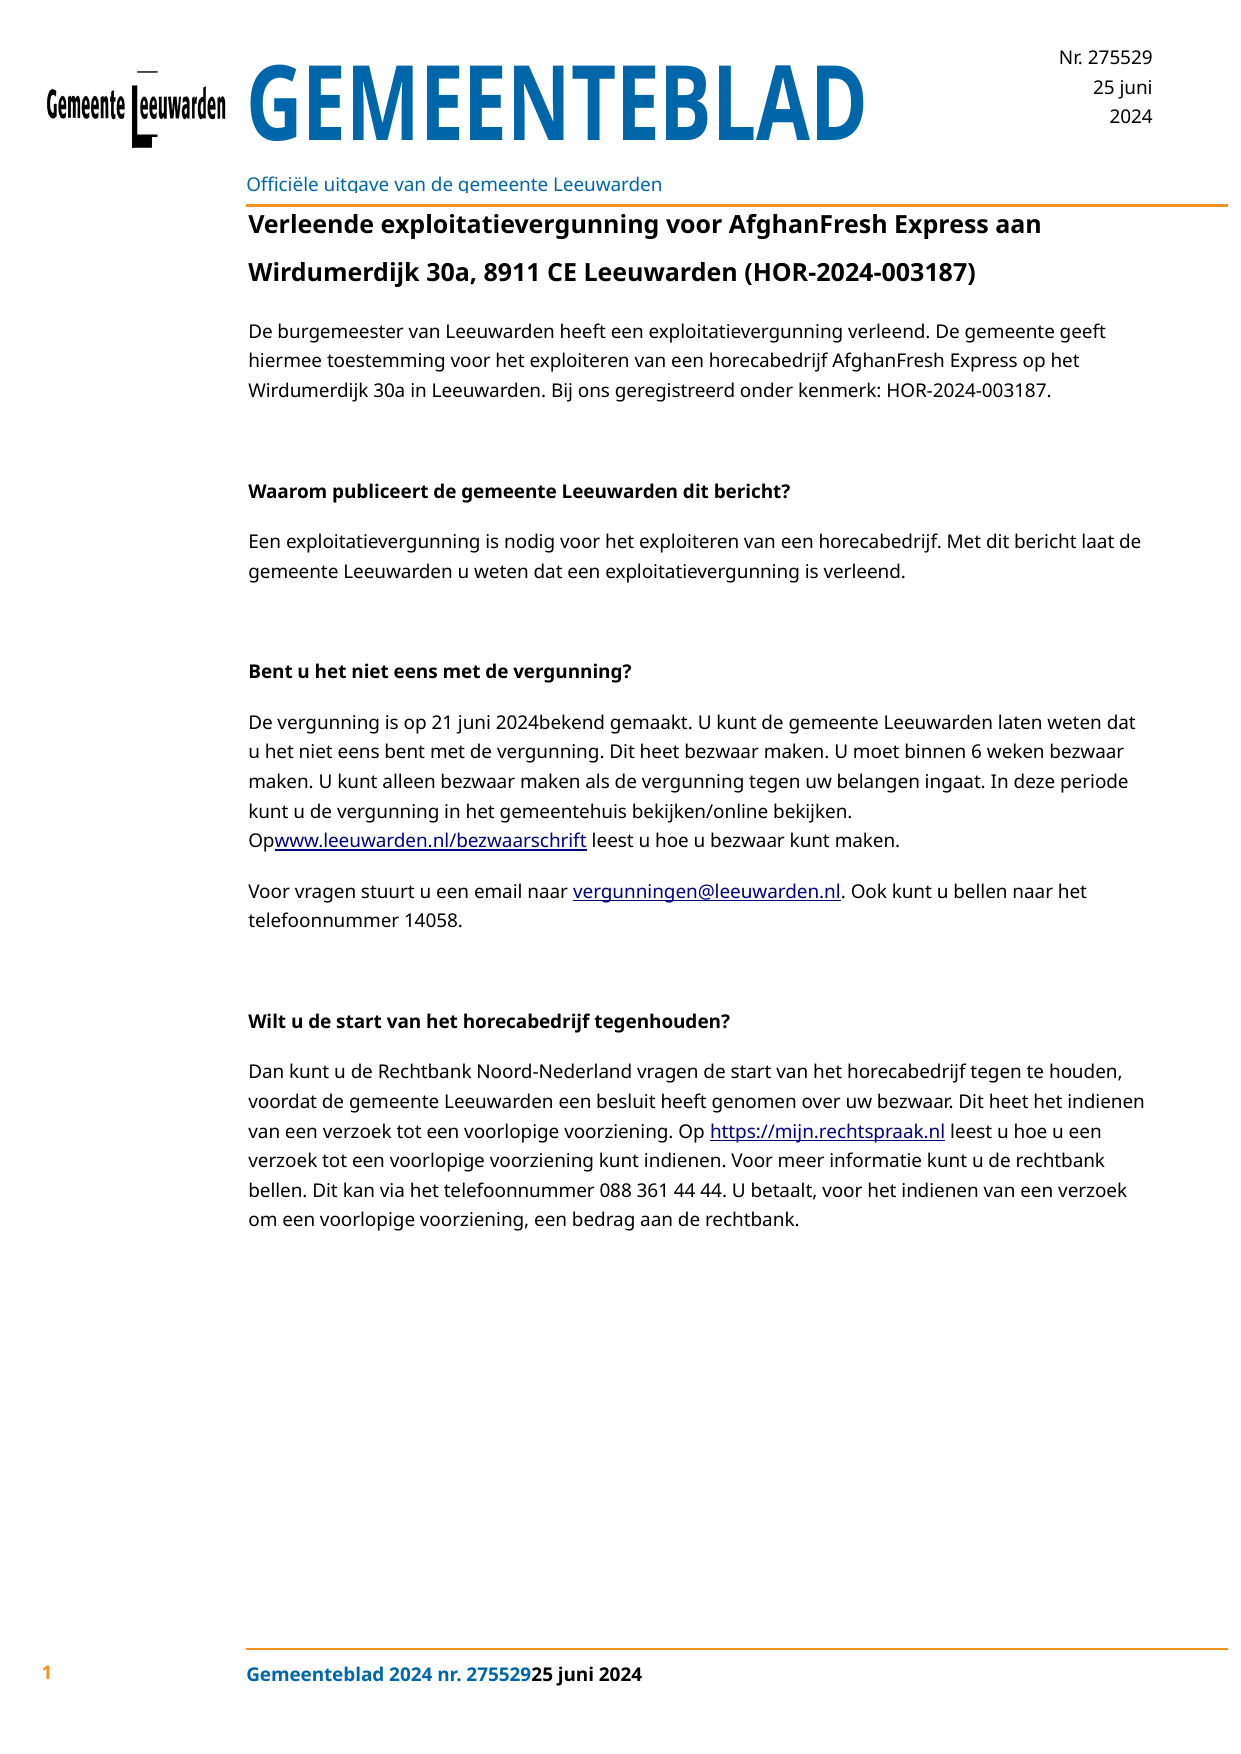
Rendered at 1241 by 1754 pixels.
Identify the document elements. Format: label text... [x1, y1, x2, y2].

text Wilt u de start van het horecabedrijf tegenhouden? [248, 1008, 1152, 1034]
text Dan kunt u de Rechtbank Noord-Nederland vragen de start van het horecabedrijf tegen te houden, voordat de gemeente Leeuwarden een besluit heeft genomen over uw bezwaar. Dit heet het indienen van een verzoek tot een voorlopige voorziening. Op https://mijn.rechtspraak.nl leest u hoe u een verzoek tot een voorlopige voorziening kunt indienen. Voor meer informatie kunt u de rechtbank bellen. Dit kan via het telefoonnummer 088 361 44 44. U betaalt, voor het indienen van een verzoek om een voorlopige voorziening, een bedrag aan de rechtbank. [248, 1059, 1152, 1232]
text Bent u het niet eens met de vergunning? [248, 659, 1152, 684]
text Een exploitatievergunning is nodig voor het exploiteren van een horecabedrijf. Met dit bericht laat de gemeente Leeuwarden u weten dat een exploitatievergunning is verleend. [248, 528, 1152, 584]
text Voor vragen stuurt u een email naar vergunningen@leeuwarden.nl. Ook kunt u bellen naar het telefoonnummer 14058. [248, 878, 1152, 933]
text De vergunning is op 21 juni 2024bekend gemaakt. U kunt de gemeente Leeuwarden laten weten dat u het niet eens bent met de vergunning. Dit heet bezwaar maken. U moet binnen 6 weken bezwaar maken. U kunt alleen bezwaar maken als de vergunning tegen uw belangen ingaat. In deze periode kunt u de vergunning in het gemeentehuis bekijken/online bekijken. Opwww.leeuwarden.nl/bezwaarschrift leest u hoe u bezwaar kunt maken. [248, 709, 1152, 853]
text Verleende exploitatievergunning voor AfghanFresh Express aan Wirdumerdijk 30a, 8911 CE Leeuwarden (HOR-2024-003187) [248, 207, 1152, 288]
text Waarom publiceert de gemeente Leeuwarden dit bericht? [248, 478, 1152, 504]
picture [41, 47, 231, 172]
text De burgemeester van Leeuwarden heeft een exploitatievergunning verleend. De gemeente geeft hiermee toestemming voor het exploiteren van een horecabedrijf AfghanFresh Express op het Wirdumerdijk 30a in Leeuwarden. Bij ons geregistreerd onder kenmerk: HOR-2024-003187. [248, 318, 1152, 403]
